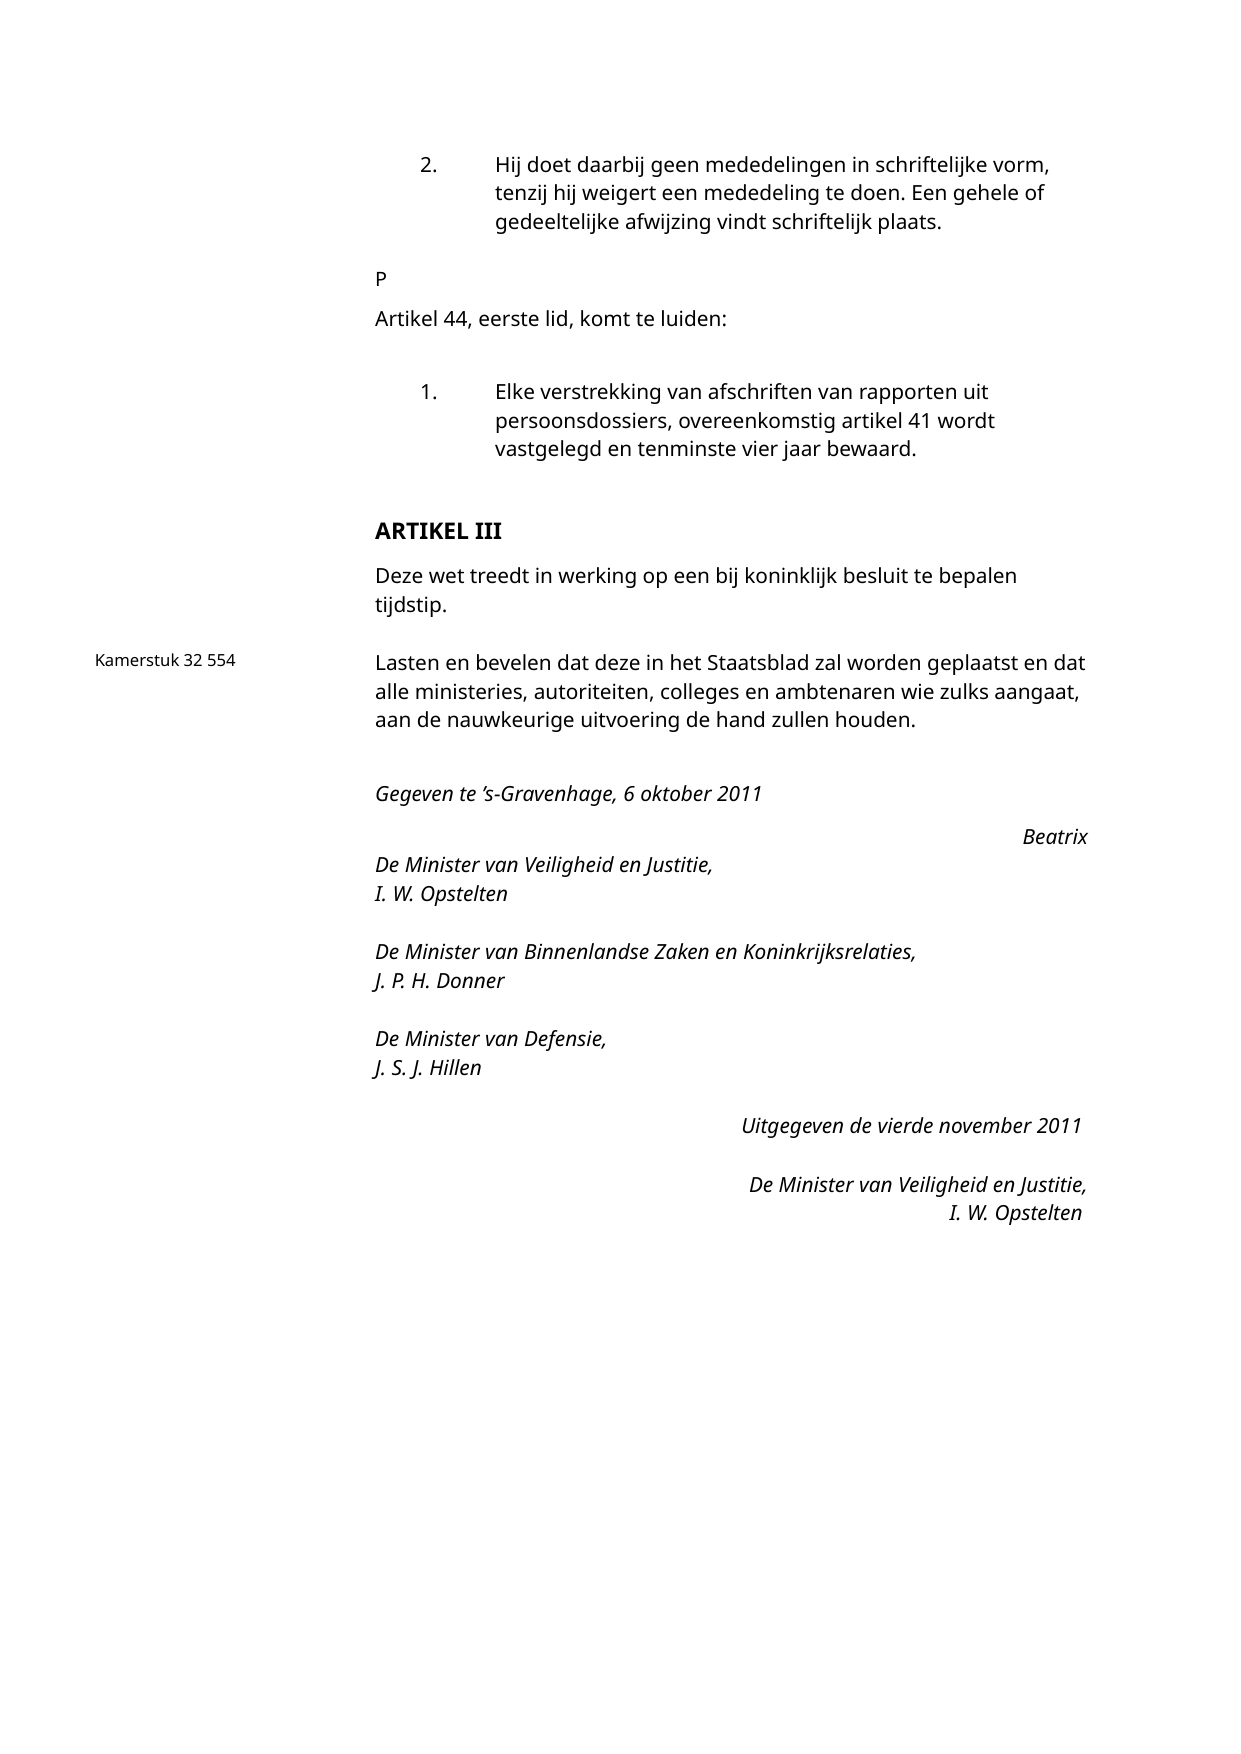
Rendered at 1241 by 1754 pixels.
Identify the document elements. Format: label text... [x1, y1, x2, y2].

text Deze wet treedt in werking op een bij koninklijk besluit te bepalen tijdstip. [375, 562, 1090, 618]
text P [375, 265, 1090, 292]
text De Minister van Binnenlandse Zaken en Koninkrijksrelaties, [375, 937, 1090, 966]
text J. S. J. Hillen [375, 1053, 1090, 1081]
text De Minister van Veiligheid en Justitie, [375, 851, 1090, 879]
text De Minister van Defensie, [375, 1024, 1090, 1053]
text Kamerstuk 32 554 [94, 648, 328, 671]
list Elke verstrekking van afschriften van rapporten uit persoonsdossiers, overeenkomstig artikel 41 wordt vastgelegd en tenminste vier jaar bewaard. [420, 377, 1090, 463]
text Lasten en bevelen dat deze in het Staatsblad zal worden geplaatst en dat alle ministeries, autoriteiten, colleges en ambtenaren wie zulks aangaat, aan de nauwkeurige uitvoering de hand zullen houden. [375, 648, 1090, 734]
subtitle ARTIKEL III [375, 515, 1090, 547]
text J. P. H. Donner [375, 966, 1090, 994]
text Beatrix [375, 822, 1090, 851]
text Gegeven te ’s-Gravenhage, 6 oktober 2011 [375, 779, 1090, 807]
list Hij doet daarbij geen mededelingen in schriftelijke vorm, tenzij hij weigert een mededeling te doen. Een gehele of gedeeltelijke afwijzing vindt schriftelijk plaats. [420, 150, 1090, 235]
text De Minister van Veiligheid en Justitie, [375, 1170, 1090, 1198]
text I. W. Opstelten [375, 1198, 1090, 1227]
text I. W. Opstelten [375, 879, 1090, 907]
text Uitgegeven de vierde november 2011 [375, 1111, 1090, 1140]
text Artikel 44, eerste lid, komt te luiden: [375, 304, 1090, 332]
